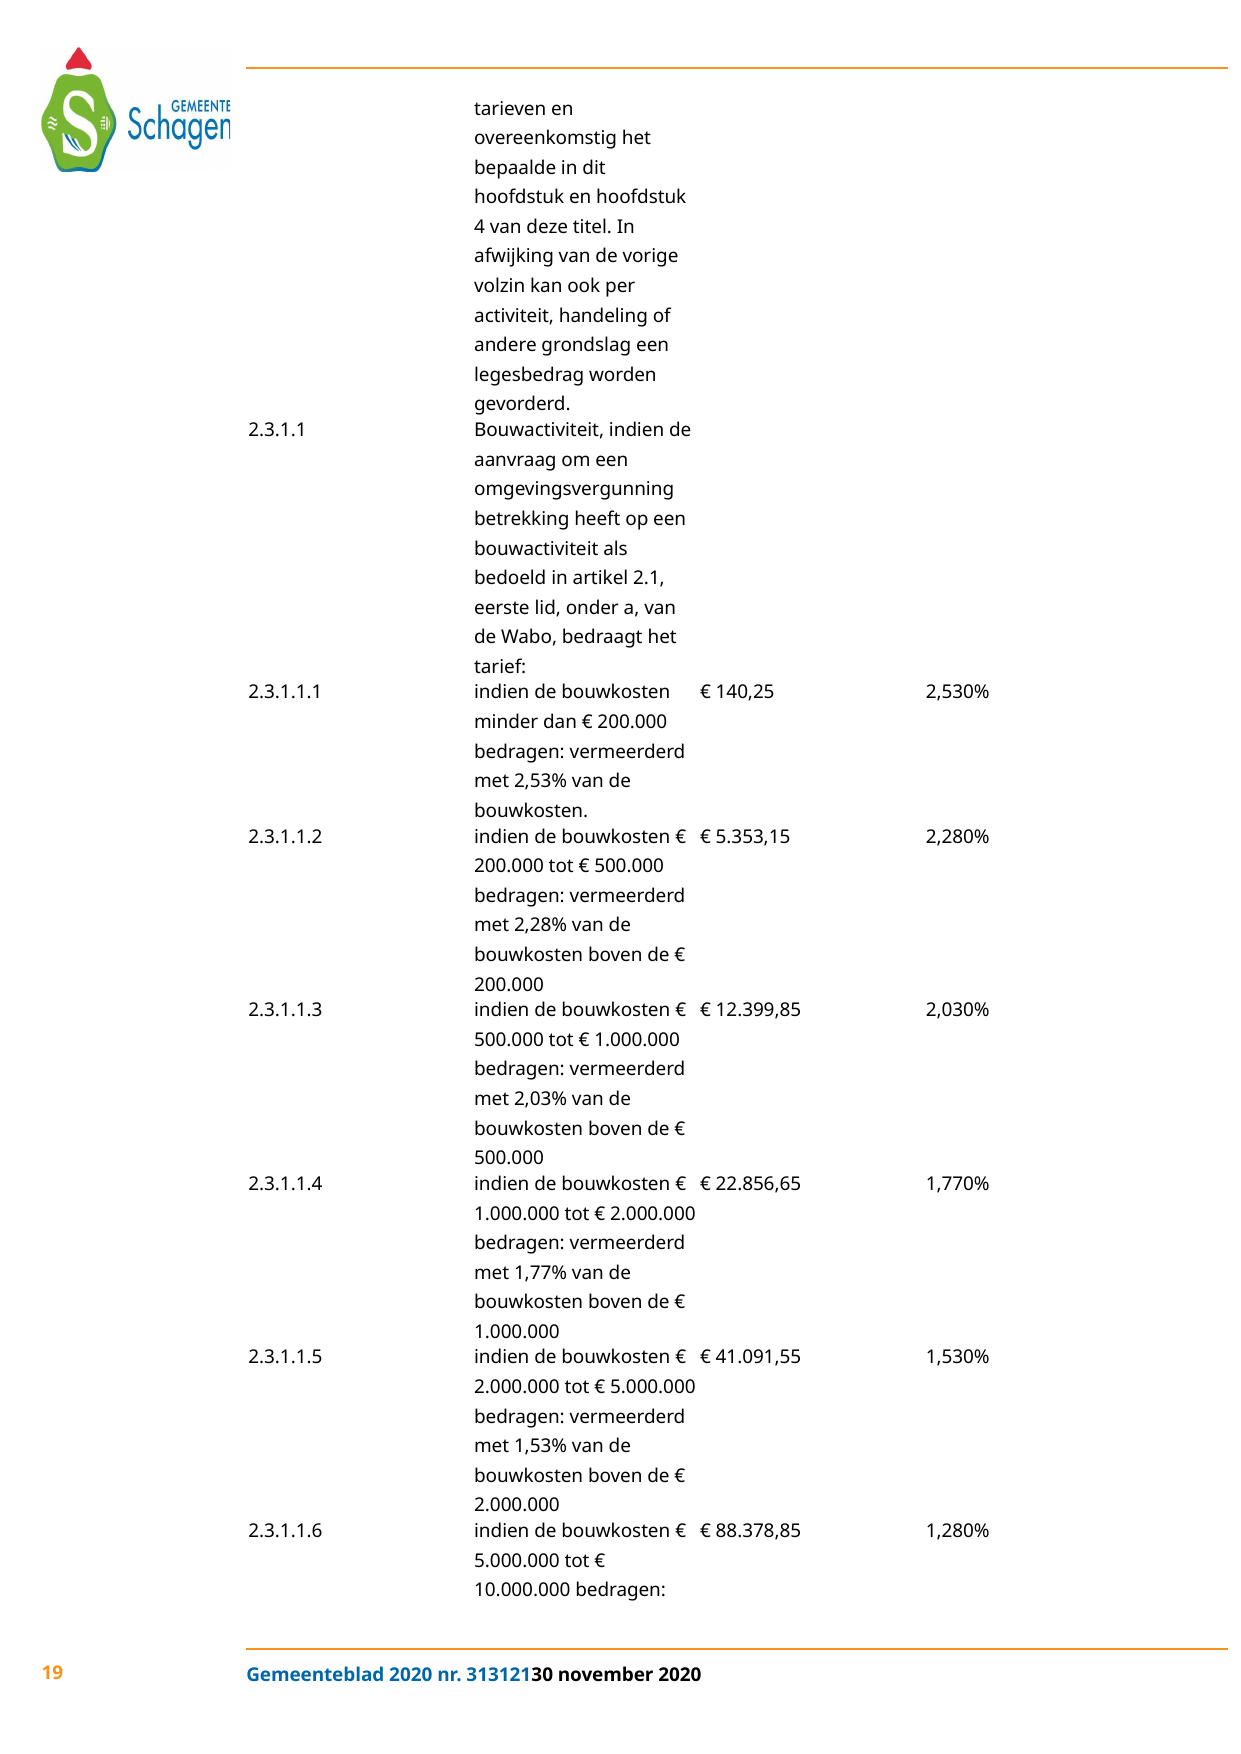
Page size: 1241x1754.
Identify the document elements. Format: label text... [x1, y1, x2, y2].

table_cell 2.3.1.1 [248, 416, 474, 679]
table_cell € 5.353,15 [700, 823, 926, 996]
table_cell € 140,25 [700, 679, 926, 823]
table_cell 1,280% [926, 1518, 1152, 1602]
table_cell 2.3.1.1.1 [248, 679, 474, 823]
table_cell € 22.856,65 [700, 1170, 926, 1344]
table_cell 2,530% [926, 679, 1152, 823]
table_cell € 88.378,85 [700, 1518, 926, 1602]
table_cell indien de bouwkosten € 5.000.000 tot € 10.000.000 bedragen: [474, 1518, 700, 1602]
table_cell tarieven en overeenkomstig het bepaalde in dit hoofdstuk en hoofdstuk 4 van deze titel. In afwijking van de vorige volzin kan ook per activiteit, handeling of andere grondslag een legesbedrag worden gevorderd. [474, 95, 700, 416]
table_cell indien de bouwkosten € 2.000.000 tot € 5.000.000 bedragen: vermeerderd met 1,53% van de bouwkosten boven de € 2.000.000 [474, 1344, 700, 1517]
table_cell € 12.399,85 [700, 996, 926, 1170]
table_cell indien de bouwkosten € 500.000 tot € 1.000.000 bedragen: vermeerderd met 2,03% van de bouwkosten boven de € 500.000 [474, 996, 700, 1170]
table_cell [248, 95, 474, 416]
table_cell 2,030% [926, 996, 1152, 1170]
table_cell 2.3.1.1.6 [248, 1518, 474, 1602]
table_cell [926, 416, 1152, 679]
table_cell 2.3.1.1.3 [248, 996, 474, 1170]
picture [41, 47, 231, 172]
table_cell 2,280% [926, 823, 1152, 996]
table_cell indien de bouwkosten minder dan € 200.000 bedragen: vermeerderd met 2,53% van de bouwkosten. [474, 679, 700, 823]
table_cell [700, 95, 926, 416]
table_cell Bouwactiviteit, indien de aanvraag om een omgevingsvergunning betrekking heeft op een bouwactiviteit als bedoeld in artikel 2.1, eerste lid, onder a, van de Wabo, bedraagt het tarief: [474, 416, 700, 679]
table_cell 2.3.1.1.5 [248, 1344, 474, 1517]
table_cell 1,770% [926, 1170, 1152, 1344]
table_cell 1,530% [926, 1344, 1152, 1517]
table_cell [700, 416, 926, 679]
table_cell 2.3.1.1.2 [248, 823, 474, 996]
table_cell indien de bouwkosten € 200.000 tot € 500.000 bedragen: vermeerderd met 2,28% van de bouwkosten boven de € 200.000 [474, 823, 700, 996]
table_cell [926, 95, 1152, 416]
table_cell 2.3.1.1.4 [248, 1170, 474, 1344]
table_cell indien de bouwkosten € 1.000.000 tot € 2.000.000 bedragen: vermeerderd met 1,77% van de bouwkosten boven de € 1.000.000 [474, 1170, 700, 1344]
table_cell € 41.091,55 [700, 1344, 926, 1517]
